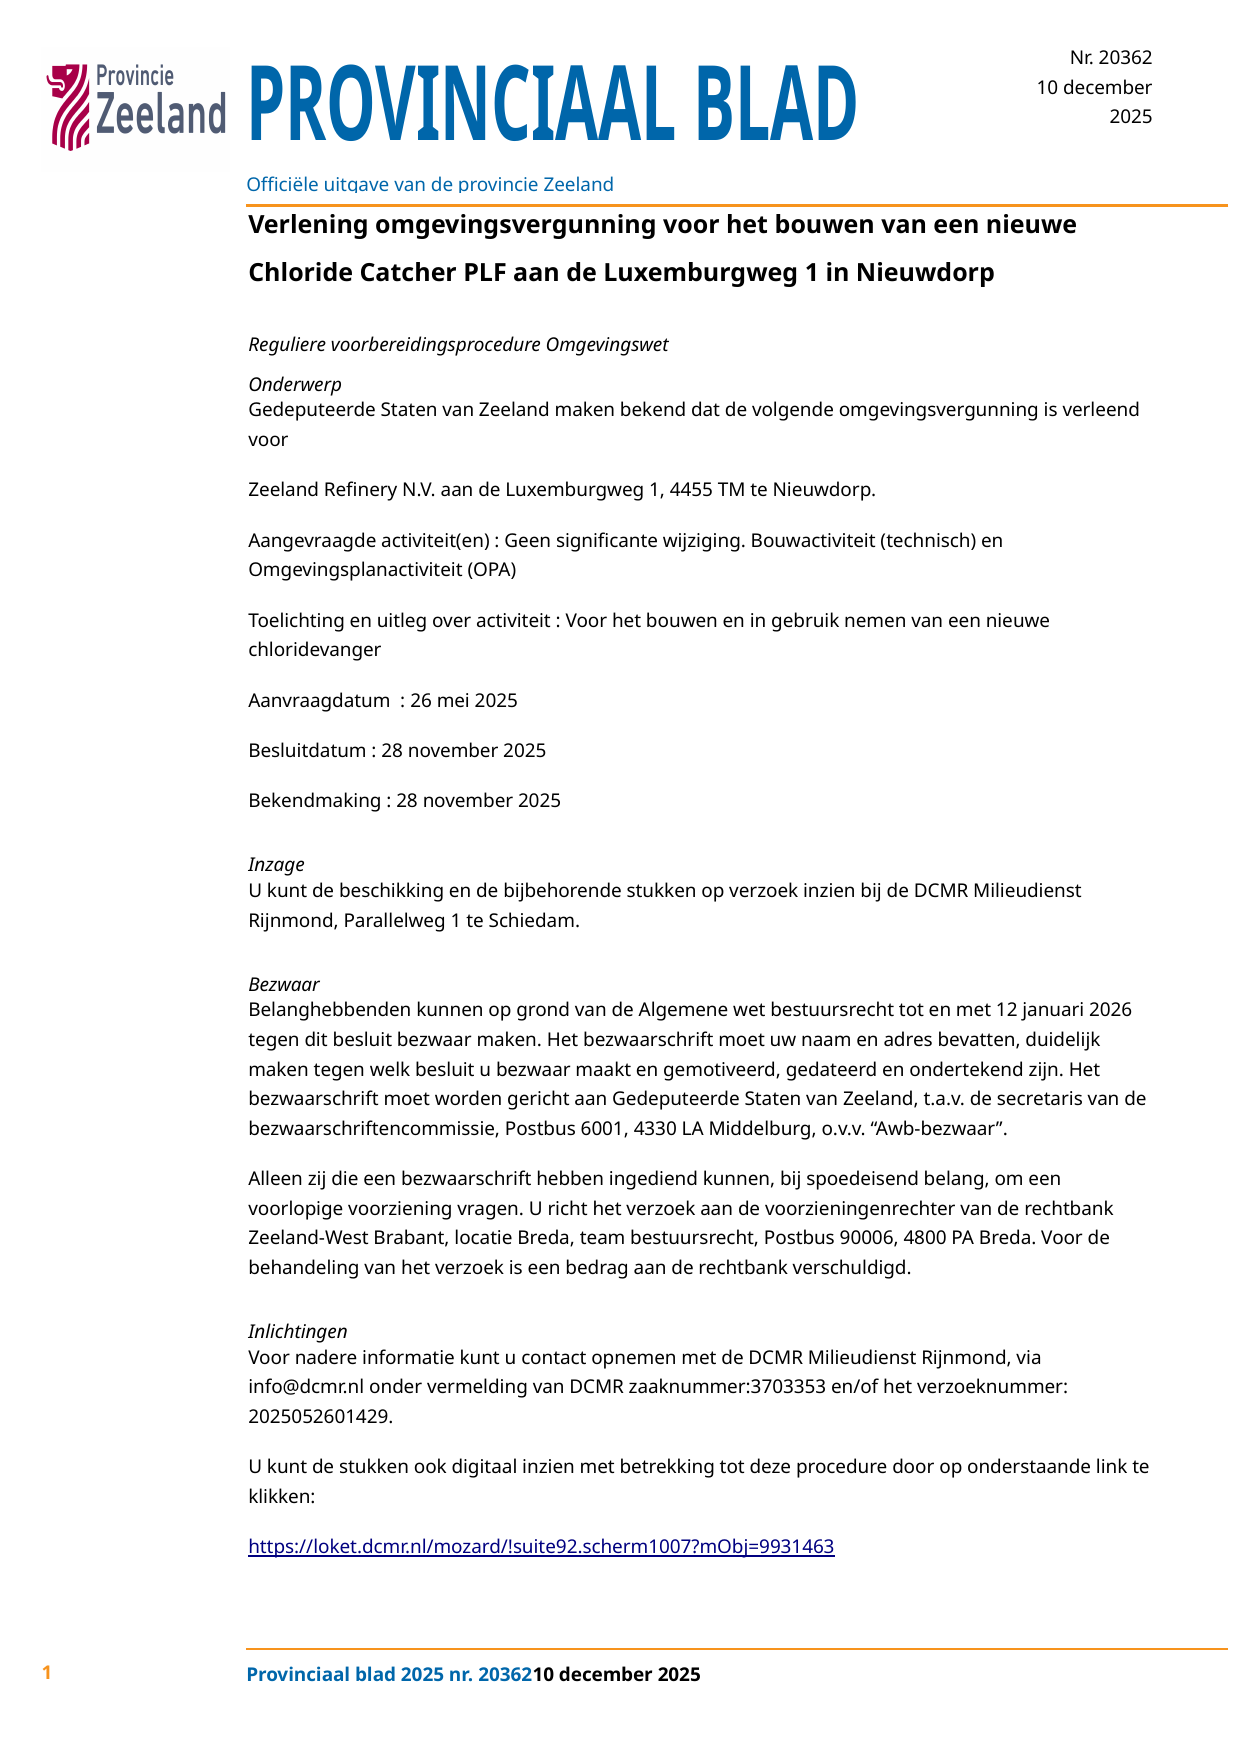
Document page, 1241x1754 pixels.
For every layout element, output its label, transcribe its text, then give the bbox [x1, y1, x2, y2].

text Verlening omgevingsvergunning voor het bouwen van een nieuwe Chloride Catcher PLF aan de Luxemburgweg 1 in Nieuwdorp [248, 207, 1152, 288]
picture [41, 47, 231, 172]
text Bezwaar [248, 971, 1152, 997]
text Inlichtingen [248, 1318, 1152, 1344]
text Gedeputeerde Staten van Zeeland maken bekend dat de volgende omgevingsvergunning is verleend voor [248, 396, 1152, 452]
text Alleen zij die een bezwaarschrift hebben ingediend kunnen, bij spoedeisend belang, om een voorlopige voorziening vragen. U richt het verzoek aan de voorzieningenrechter van de rechtbank Zeeland-West Brabant, locatie Breda, team bestuursrecht, Postbus 90006, 4800 PA Breda. Voor de behandeling van het verzoek is een bedrag aan de rechtbank verschuldigd. [248, 1165, 1152, 1280]
text Onderwerp [248, 371, 1152, 396]
text Bekendmaking : 28 november 2025 [248, 788, 1152, 813]
text U kunt de stukken ook digitaal inzien met betrekking tot deze procedure door op onderstaande link te klikken: [248, 1453, 1152, 1509]
text Aanvraagdatum : 26 mei 2025 [248, 687, 1152, 713]
text https://loket.dcmr.nl/mozard/!suite92.scherm1007?mObj=9931463 [248, 1533, 1152, 1559]
text Voor nadere informatie kunt u contact opnemen met de DCMR Milieudienst Rijnmond, via info@dcmr.nl onder vermelding van DCMR zaaknummer:3703353 en/of het verzoeknummer: 2025052601429. [248, 1344, 1152, 1429]
text Toelichting en uitleg over activiteit : Voor het bouwen en in gebruik nemen van een nieuwe chloridevanger [248, 607, 1152, 662]
text Reguliere voorbereidingsprocedure Omgevingswet [248, 331, 1152, 357]
text Belanghebbenden kunnen op grond van de Algemene wet bestuursrecht tot en met 12 januari 2026 tegen dit besluit bezwaar maken. Het bezwaarschrift moet uw naam en adres bevatten, duidelijk maken tegen welk besluit u bezwaar maakt en gemotiveerd, gedateerd en ondertekend zijn. Het bezwaarschrift moet worden gericht aan Gedeputeerde Staten van Zeeland, t.a.v. de secretaris van de bezwaarschriftencommissie, Postbus 6001, 4330 LA Middelburg, o.v.v. “Awb-bezwaar”. [248, 997, 1152, 1141]
text Zeeland Refinery N.V. aan de Luxemburgweg 1, 4455 TM te Nieuwdorp. [248, 476, 1152, 502]
text Besluitdatum : 28 november 2025 [248, 737, 1152, 763]
text Aangevraagde activiteit(en) : Geen significante wijziging. Bouwactiviteit (technisch) en Omgevingsplanactiviteit (OPA) [248, 527, 1152, 582]
text U kunt de beschikking en de bijbehorende stukken op verzoek inzien bij de DCMR Milieudienst Rijnmond, Parallelweg 1 te Schiedam. [248, 877, 1152, 933]
text Inzage [248, 852, 1152, 877]
